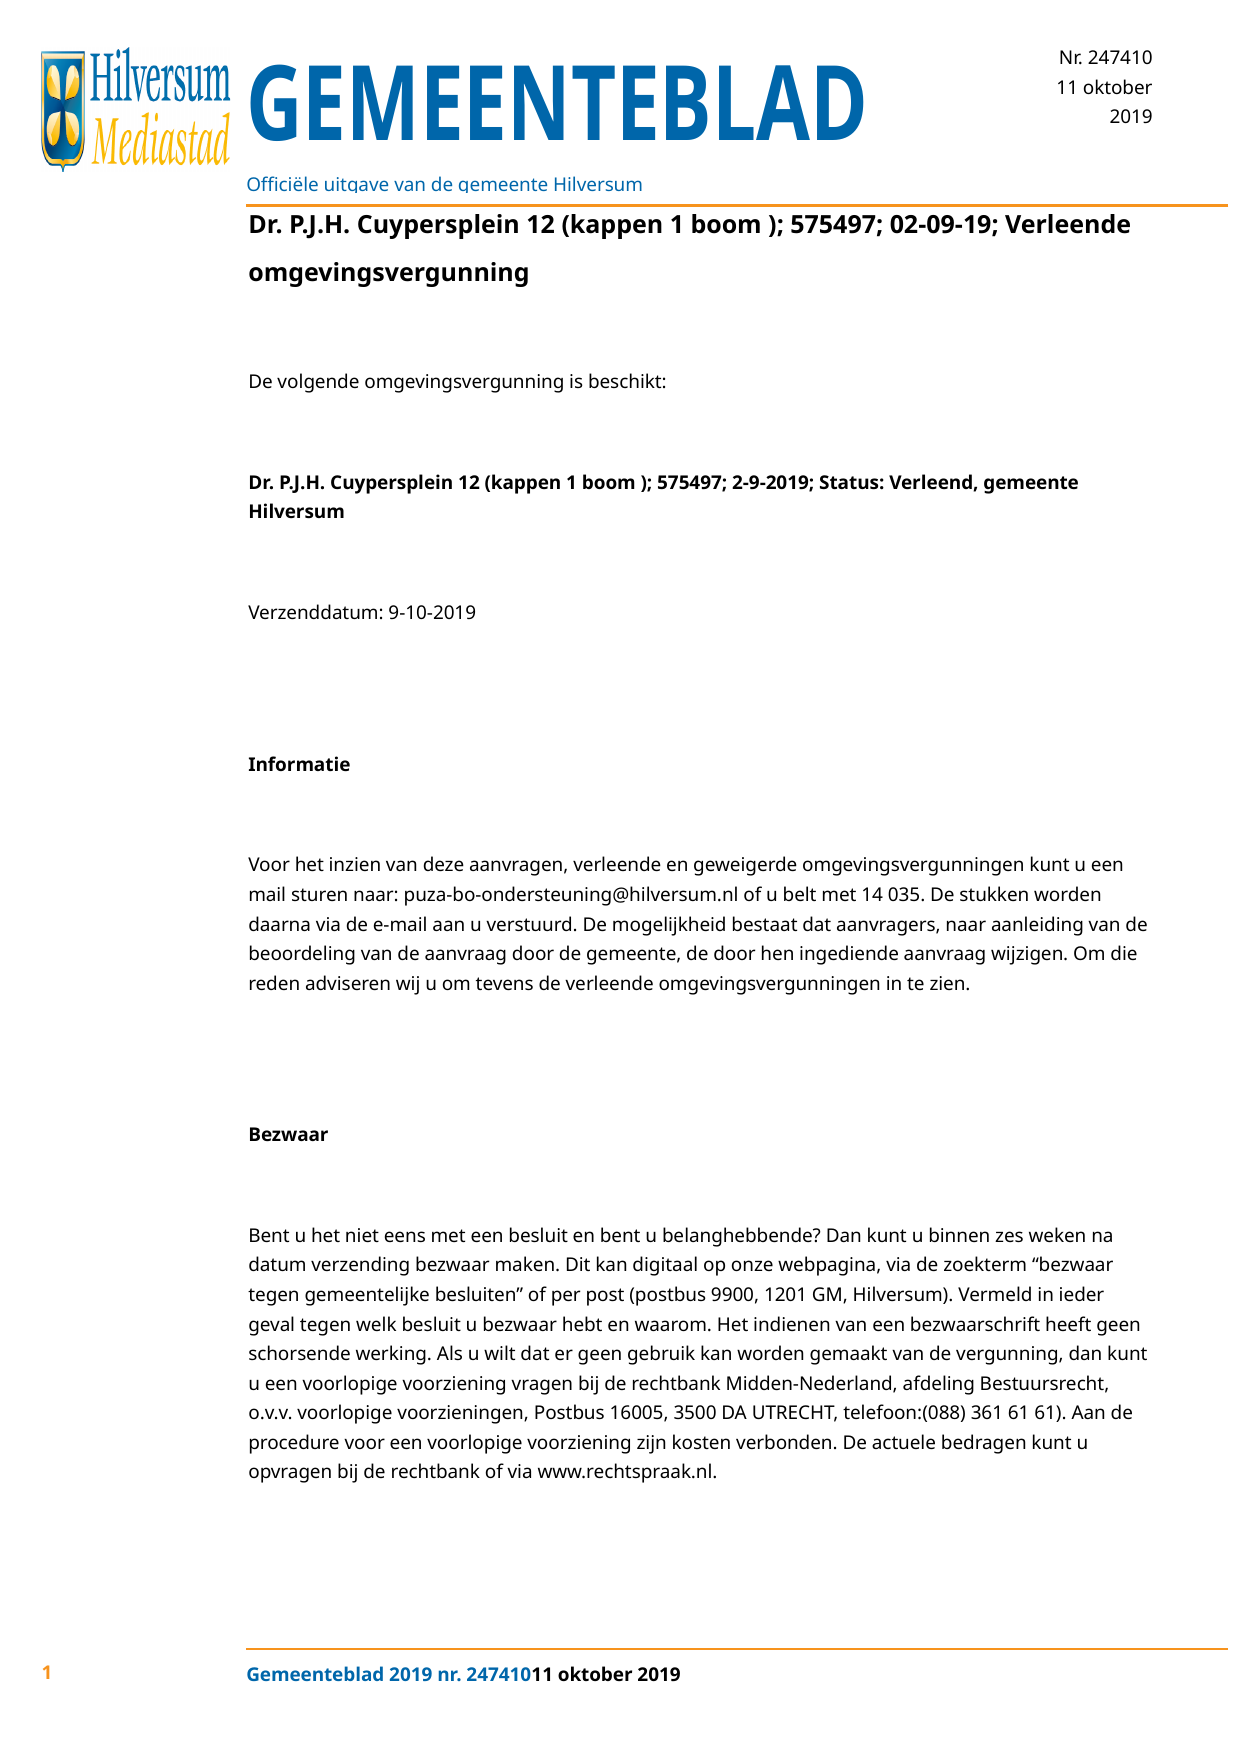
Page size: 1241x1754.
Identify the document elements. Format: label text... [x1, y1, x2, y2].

text Verzenddatum: 9-10-2019 [248, 599, 1152, 625]
text Bezwaar [248, 1121, 1152, 1147]
text De volgende omgevingsvergunning is beschikt: [248, 368, 1152, 394]
text Informatie [248, 751, 1152, 777]
text Voor het inzien van deze aanvragen, verleende en geweigerde omgevingsvergunningen kunt u een mail sturen naar: puza-bo-ondersteuning@hilversum.nl of u belt met 14 035. De stukken worden daarna via de e-mail aan u verstuurd. De mogelijkheid bestaat dat aanvragers, naar aanleiding van de beoordeling van de aanvraag door de gemeente, de door hen ingediende aanvraag wijzigen. Om die reden adviseren wij u om tevens de verleende omgevingsvergunningen in te zien. [248, 852, 1152, 996]
text Bent u het niet eens met een besluit en bent u belanghebbende? Dan kunt u binnen zes weken na datum verzending bezwaar maken. Dit kan digitaal op onze webpagina, via de zoekterm “bezwaar tegen gemeentelijke besluiten” of per post (postbus 9900, 1201 GM, Hilversum). Vermeld in ieder geval tegen welk besluit u bezwaar hebt en waarom. Het indienen van een bezwaarschrift heeft geen schorsende werking. Als u wilt dat er geen gebruik kan worden gemaakt van de vergunning, dan kunt u een voorlopige voorziening vragen bij de rechtbank Midden-Nederland, afdeling Bestuursrecht, o.v.v. voorlopige voorzieningen, Postbus 16005, 3500 DA UTRECHT, telefoon:(088) 361 61 61). Aan de procedure voor een voorlopige voorziening zijn kosten verbonden. De actuele bedragen kunt u opvragen bij de rechtbank of via www.rechtspraak.nl. [248, 1222, 1152, 1484]
text Dr. P.J.H. Cuypersplein 12 (kappen 1 boom ); 575497; 02-09-19; Verleende omgevingsvergunning [248, 207, 1152, 288]
picture [41, 47, 231, 172]
text Dr. P.J.H. Cuypersplein 12 (kappen 1 boom ); 575497; 2-9-2019; Status: Verleend, gemeente Hilversum [248, 469, 1152, 524]
